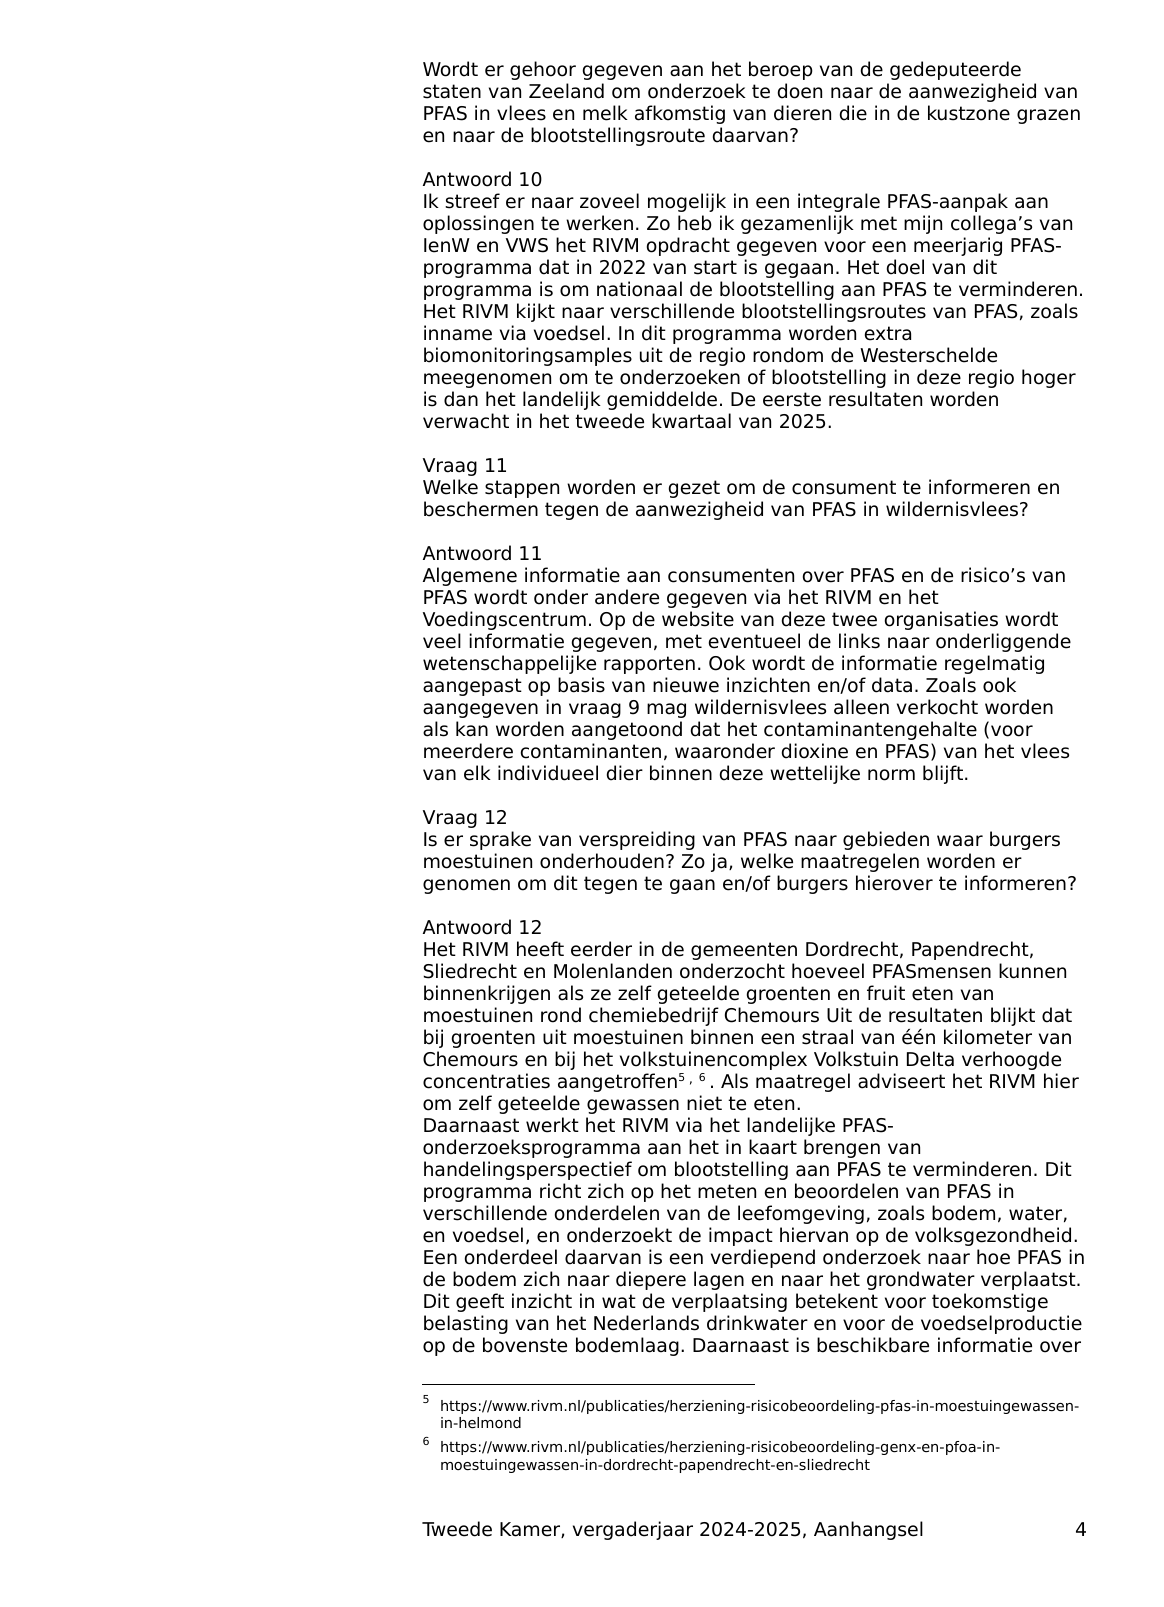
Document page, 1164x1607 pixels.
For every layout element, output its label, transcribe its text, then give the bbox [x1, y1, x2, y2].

text Vraag 11 [422, 455, 1087, 477]
text Welke stappen worden er gezet om de consument te informeren en beschermen tegen de aanwezigheid van PFAS in wildernisvlees? [422, 477, 1087, 521]
text https://www.rivm.nl/publicaties/herziening-risicobeoordeling-pfas-in-moestuingewassen-in-helmond [422, 1393, 1087, 1432]
text https://www.rivm.nl/publicaties/herziening-risicobeoordeling-genx-en-pfoa-in-moestuingewassen-in-dordrecht-papendrecht-en-sliedrecht [422, 1435, 1087, 1474]
text Vraag 12 [422, 807, 1087, 829]
text Antwoord 10 [422, 169, 1087, 191]
text Ik streef er naar zoveel mogelijk in een integrale PFAS-aanpak aan oplossingen te werken. Zo heb ik gezamenlijk met mijn collega’s van IenW en VWS het RIVM opdracht gegeven voor een meerjarig PFAS-programma dat in 2022 van start is gegaan. Het doel van dit programma is om nationaal de blootstelling aan PFAS te verminderen. Het RIVM kijkt naar verschillende blootstellingsroutes van PFAS, zoals inname via voedsel. In dit programma worden extra biomonitoringsamples uit de regio rondom de Westerschelde meegenomen om te onderzoeken of blootstelling in deze regio hoger is dan het landelijk gemiddelde. De eerste resultaten worden verwacht in het tweede kwartaal van 2025. [422, 191, 1087, 433]
text Antwoord 11 [422, 543, 1087, 565]
text Is er sprake van verspreiding van PFAS naar gebieden waar burgers moestuinen onderhouden? Zo ja, welke maatregelen worden er genomen om dit tegen te gaan en/of burgers hierover te informeren? [422, 829, 1087, 895]
text Het RIVM heeft eerder in de gemeenten Dordrecht, Papendrecht, Sliedrecht en Molenlanden onderzocht hoeveel PFASmensen kunnen binnenkrijgen als ze zelf geteelde groenten en fruit eten van moestuinen rond chemiebedrijf Chemours Uit de resultaten blijkt dat bij groenten uit moestuinen binnen een straal van één kilometer van Chemours en bij het volkstuinencomplex Volkstuin Delta verhoogde concentraties aangetroffen, . Als maatregel adviseert het RIVM hier om zelf geteelde gewassen niet te eten. [422, 939, 1087, 1115]
text Algemene informatie aan consumenten over PFAS en de risico’s van PFAS wordt onder andere gegeven via het RIVM en het Voedingscentrum. Op de website van deze twee organisaties wordt veel informatie gegeven, met eventueel de links naar onderliggende wetenschappelijke rapporten. Ook wordt de informatie regelmatig aangepast op basis van nieuwe inzichten en/of data. Zoals ook aangegeven in vraag 9 mag wildernisvlees alleen verkocht worden als kan worden aangetoond dat het contaminantengehalte (voor meerdere contaminanten, waaronder dioxine en PFAS) van het vlees van elk individueel dier binnen deze wettelijke norm blijft. [422, 565, 1087, 785]
text Wordt er gehoor gegeven aan het beroep van de gedeputeerde staten van Zeeland om onderzoek te doen naar de aanwezigheid van PFAS in vlees en melk afkomstig van dieren die in de kustzone grazen en naar de blootstellingsroute daarvan? [422, 59, 1087, 147]
text Daarnaast werkt het RIVM via het landelijke PFAS-onderzoeksprogramma aan het in kaart brengen van handelingsperspectief om blootstelling aan PFAS te verminderen. Dit programma richt zich op het meten en beoordelen van PFAS in verschillende onderdelen van de leefomgeving, zoals bodem, water, en voedsel, en onderzoekt de impact hiervan op de volksgezondheid. Een onderdeel daarvan is een verdiepend onderzoek naar hoe PFAS in de bodem zich naar diepere lagen en naar het grondwater verplaatst. Dit geeft inzicht in wat de verplaatsing betekent voor toekomstige belasting van het Nederlands drinkwater en voor de voedselproductie op de bovenste bodemlaag. Daarnaast is beschikbare informatie over [422, 1115, 1087, 1357]
text Antwoord 12 [422, 917, 1087, 939]
